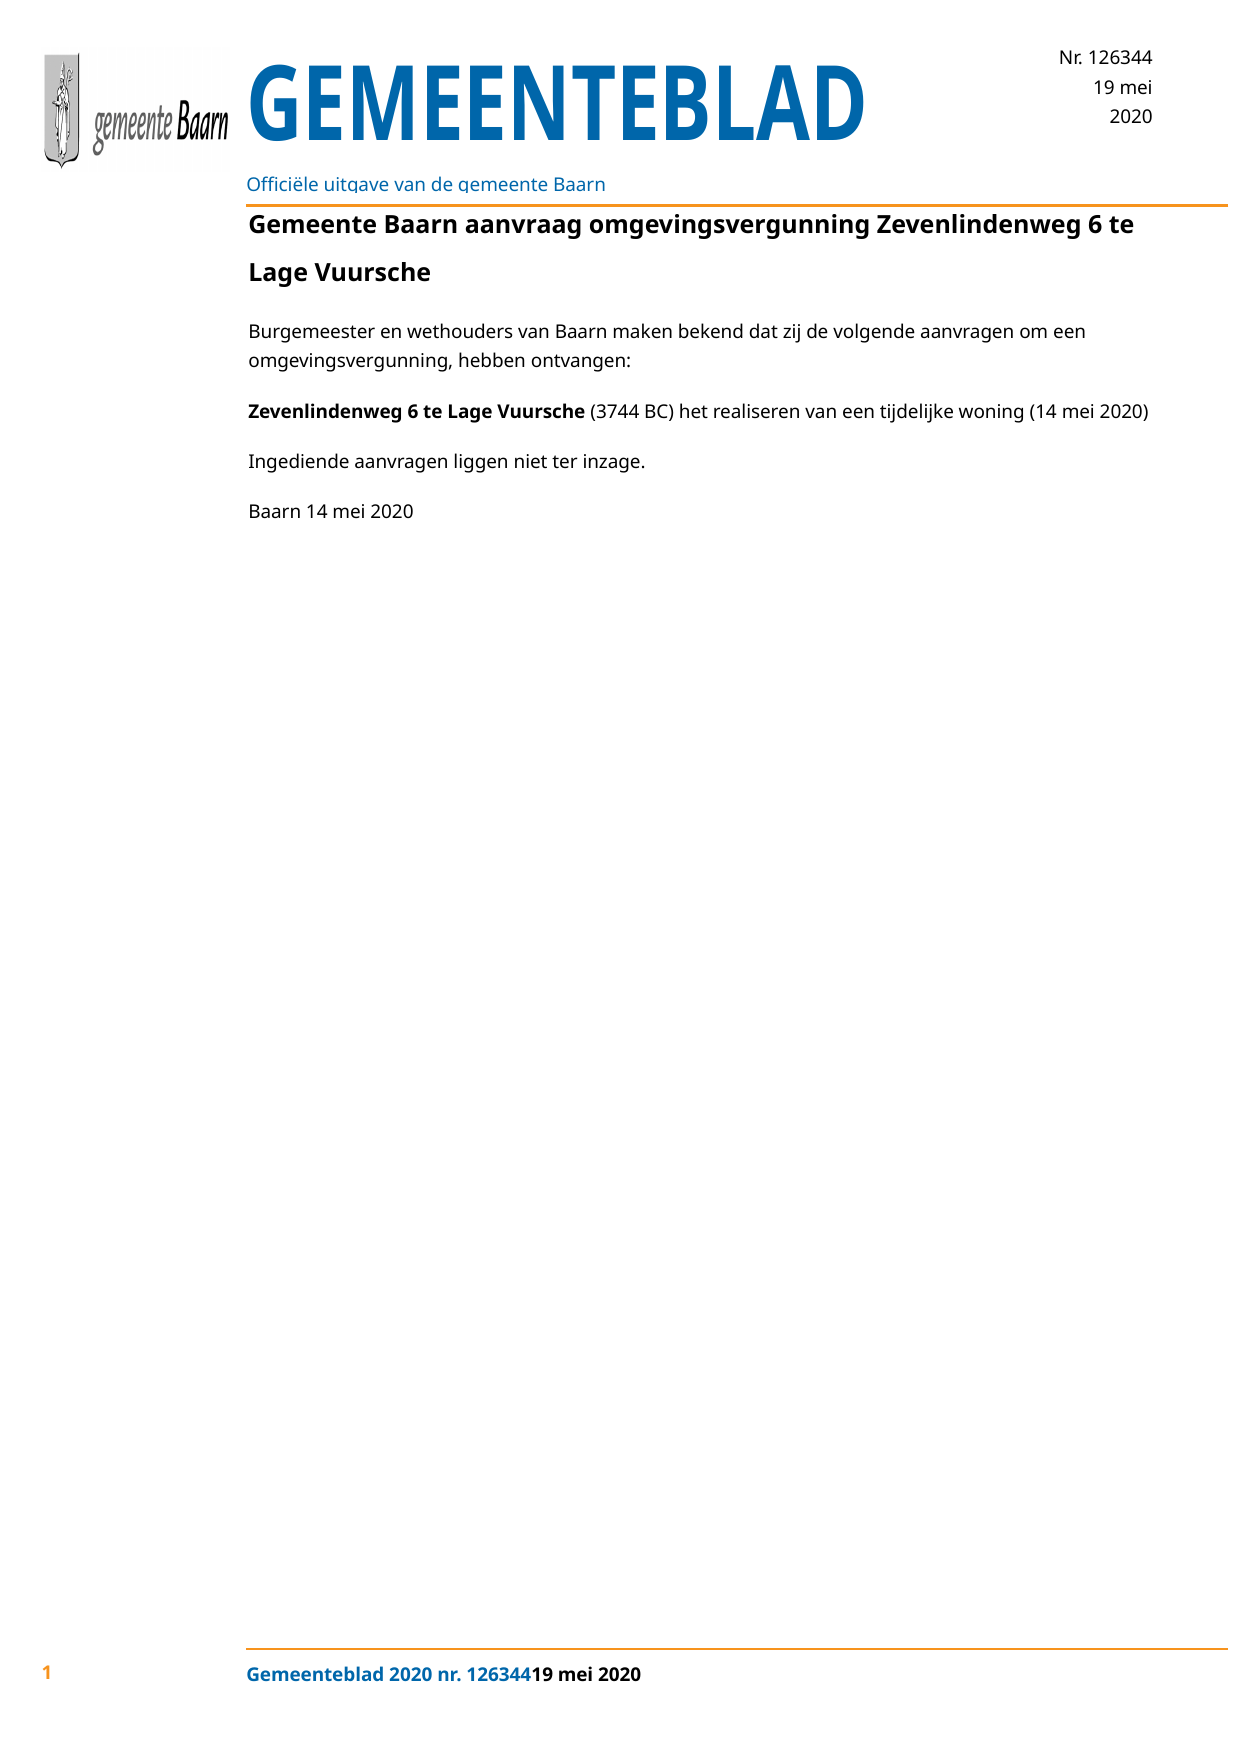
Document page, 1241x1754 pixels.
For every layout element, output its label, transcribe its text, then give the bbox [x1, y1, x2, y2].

text Baarn 14 mei 2020 [248, 499, 1152, 524]
text Burgemeester en wethouders van Baarn maken bekend dat zij de volgende aanvragen om een omgevingsvergunning, hebben ontvangen: [248, 318, 1152, 373]
text Gemeente Baarn aanvraag omgevingsvergunning Zevenlindenweg 6 te Lage Vuursche [248, 207, 1152, 288]
text Ingediende aanvragen liggen niet ter inzage. [248, 448, 1152, 474]
picture [41, 47, 231, 172]
text Zevenlindenweg 6 te Lage Vuursche (3744 BC) het realiseren van een tijdelijke woning (14 mei 2020) [248, 398, 1152, 424]
